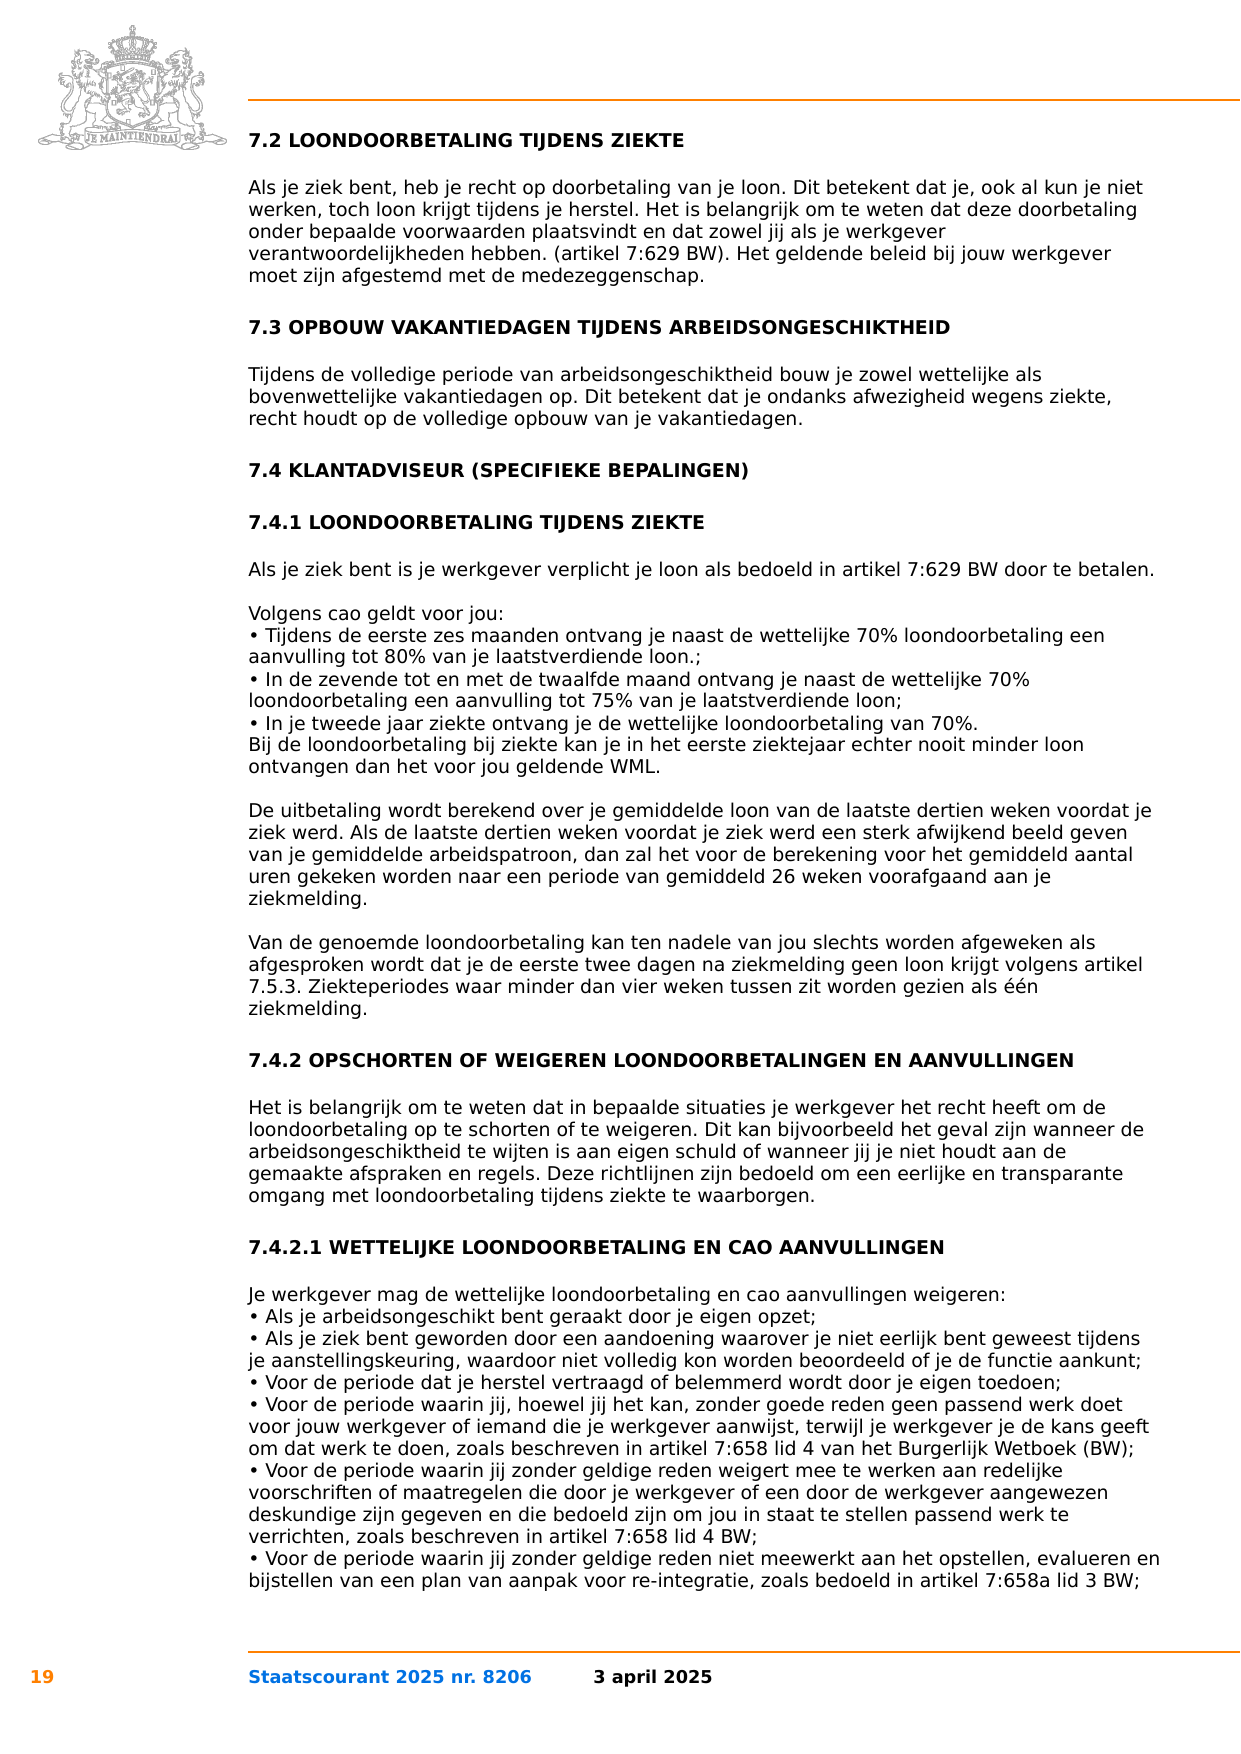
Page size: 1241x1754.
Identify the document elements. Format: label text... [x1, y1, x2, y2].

text Volgens cao geldt voor jou: [248, 602, 1163, 624]
text Van de genoemde loondoorbetaling kan ten nadele van jou slechts worden afgeweken als afgesproken wordt dat je de eerste twee dagen na ziekmelding geen loon krijgt volgens artikel 7.5.3. Ziekteperiodes waar minder dan vier weken tussen zit worden gezien als één ziekmelding. [248, 932, 1163, 1020]
text Je werkgever mag de wettelijke loondoorbetaling en cao aanvullingen weigeren: [248, 1284, 1163, 1306]
text • Voor de periode waarin jij, hoewel jij het kan, zonder goede reden geen passend werk doet voor jouw werkgever of iemand die je werkgever aanwijst, terwijl je werkgever je de kans geeft om dat werk te doen, zoals beschreven in artikel 7:658 lid 4 van het Burgerlijk Wetboek (BW); [248, 1394, 1163, 1459]
picture [38, 25, 227, 150]
subtitle 7.3 OPBOUW VAKANTIEDAGEN TIJDENS ARBEIDSONGESCHIKTHEID [248, 317, 1163, 339]
text • Voor de periode waarin jij zonder geldige reden niet meewerkt aan het opstellen, evalueren en bijstellen van een plan van aanpak voor re-integratie, zoals bedoeld in artikel 7:658a lid 3 BW; [248, 1547, 1163, 1591]
text • Tijdens de eerste zes maanden ontvang je naast de wettelijke 70% loondoorbetaling een aanvulling tot 80% van je laatstverdiende loon.; [248, 624, 1163, 668]
text Bij de loondoorbetaling bij ziekte kan je in het eerste ziektejaar echter nooit minder loon ontvangen dan het voor jou geldende WML. [248, 734, 1163, 778]
subtitle 7.4 KLANTADVISEUR (SPECIFIEKE BEPALINGEN) [248, 460, 1163, 482]
text De uitbetaling wordt berekend over je gemiddelde loon van de laatste dertien weken voordat je ziek werd. Als de laatste dertien weken voordat je ziek werd een sterk afwijkend beeld geven van je gemiddelde arbeidspatroon, dan zal het voor de berekening voor het gemiddeld aantal uren gekeken worden naar een periode van gemiddeld 26 weken voorafgaand aan je ziekmelding. [248, 800, 1163, 910]
text • Voor de periode dat je herstel vertraagd of belemmerd wordt door je eigen toedoen; [248, 1372, 1163, 1394]
text • Voor de periode waarin jij zonder geldige reden weigert mee te werken aan redelijke voorschriften of maatregelen die door je werkgever of een door de werkgever aangewezen deskundige zijn gegeven en die bedoeld zijn om jou in staat te stellen passend werk te verrichten, zoals beschreven in artikel 7:658 lid 4 BW; [248, 1459, 1163, 1547]
text • Als je ziek bent geworden door een aandoening waarover je niet eerlijk bent geweest tijdens je aanstellingskeuring, waardoor niet volledig kon worden beoordeeld of je de functie aankunt; [248, 1328, 1163, 1372]
text • In je tweede jaar ziekte ontvang je de wettelijke loondoorbetaling van 70%. [248, 712, 1163, 734]
subtitle 7.4.1 LOONDOORBETALING TIJDENS ZIEKTE [248, 512, 1163, 534]
subtitle 7.4.2 OPSCHORTEN OF WEIGEREN LOONDOORBETALINGEN EN AANVULLINGEN [248, 1050, 1163, 1072]
text Tijdens de volledige periode van arbeidsongeschiktheid bouw je zowel wettelijke als bovenwettelijke vakantiedagen op. Dit betekent dat je ondanks afwezigheid wegens ziekte, recht houdt op de volledige opbouw van je vakantiedagen. [248, 364, 1163, 430]
text Als je ziek bent is je werkgever verplicht je loon als bedoeld in artikel 7:629 BW door te betalen. [248, 559, 1163, 581]
text Het is belangrijk om te weten dat in bepaalde situaties je werkgever het recht heeft om de loondoorbetaling op te schorten of te weigeren. Dit kan bijvoorbeeld het geval zijn wanneer de arbeidsongeschiktheid te wijten is aan eigen schuld of wanneer jij je niet houdt aan de gemaakte afspraken en regels. Deze richtlijnen zijn bedoeld om een eerlijke en transparante omgang met loondoorbetaling tijdens ziekte te waarborgen. [248, 1097, 1163, 1207]
text • Als je arbeidsongeschikt bent geraakt door je eigen opzet; [248, 1306, 1163, 1328]
subtitle 7.4.2.1 WETTELIJKE LOONDOORBETALING EN CAO AANVULLINGEN [248, 1237, 1163, 1259]
text • In de zevende tot en met de twaalfde maand ontvang je naast de wettelijke 70% loondoorbetaling een aanvulling tot 75% van je laatstverdiende loon; [248, 668, 1163, 712]
subtitle 7.2 LOONDOORBETALING TIJDENS ZIEKTE [248, 130, 1163, 152]
text Als je ziek bent, heb je recht op doorbetaling van je loon. Dit betekent dat je, ook al kun je niet werken, toch loon krijgt tijdens je herstel. Het is belangrijk om te weten dat deze doorbetaling onder bepaalde voorwaarden plaatsvindt en dat zowel jij als je werkgever verantwoordelijkheden hebben. (artikel 7:629 BW). Het geldende beleid bij jouw werkgever moet zijn afgestemd met de medezeggenschap. [248, 177, 1163, 287]
